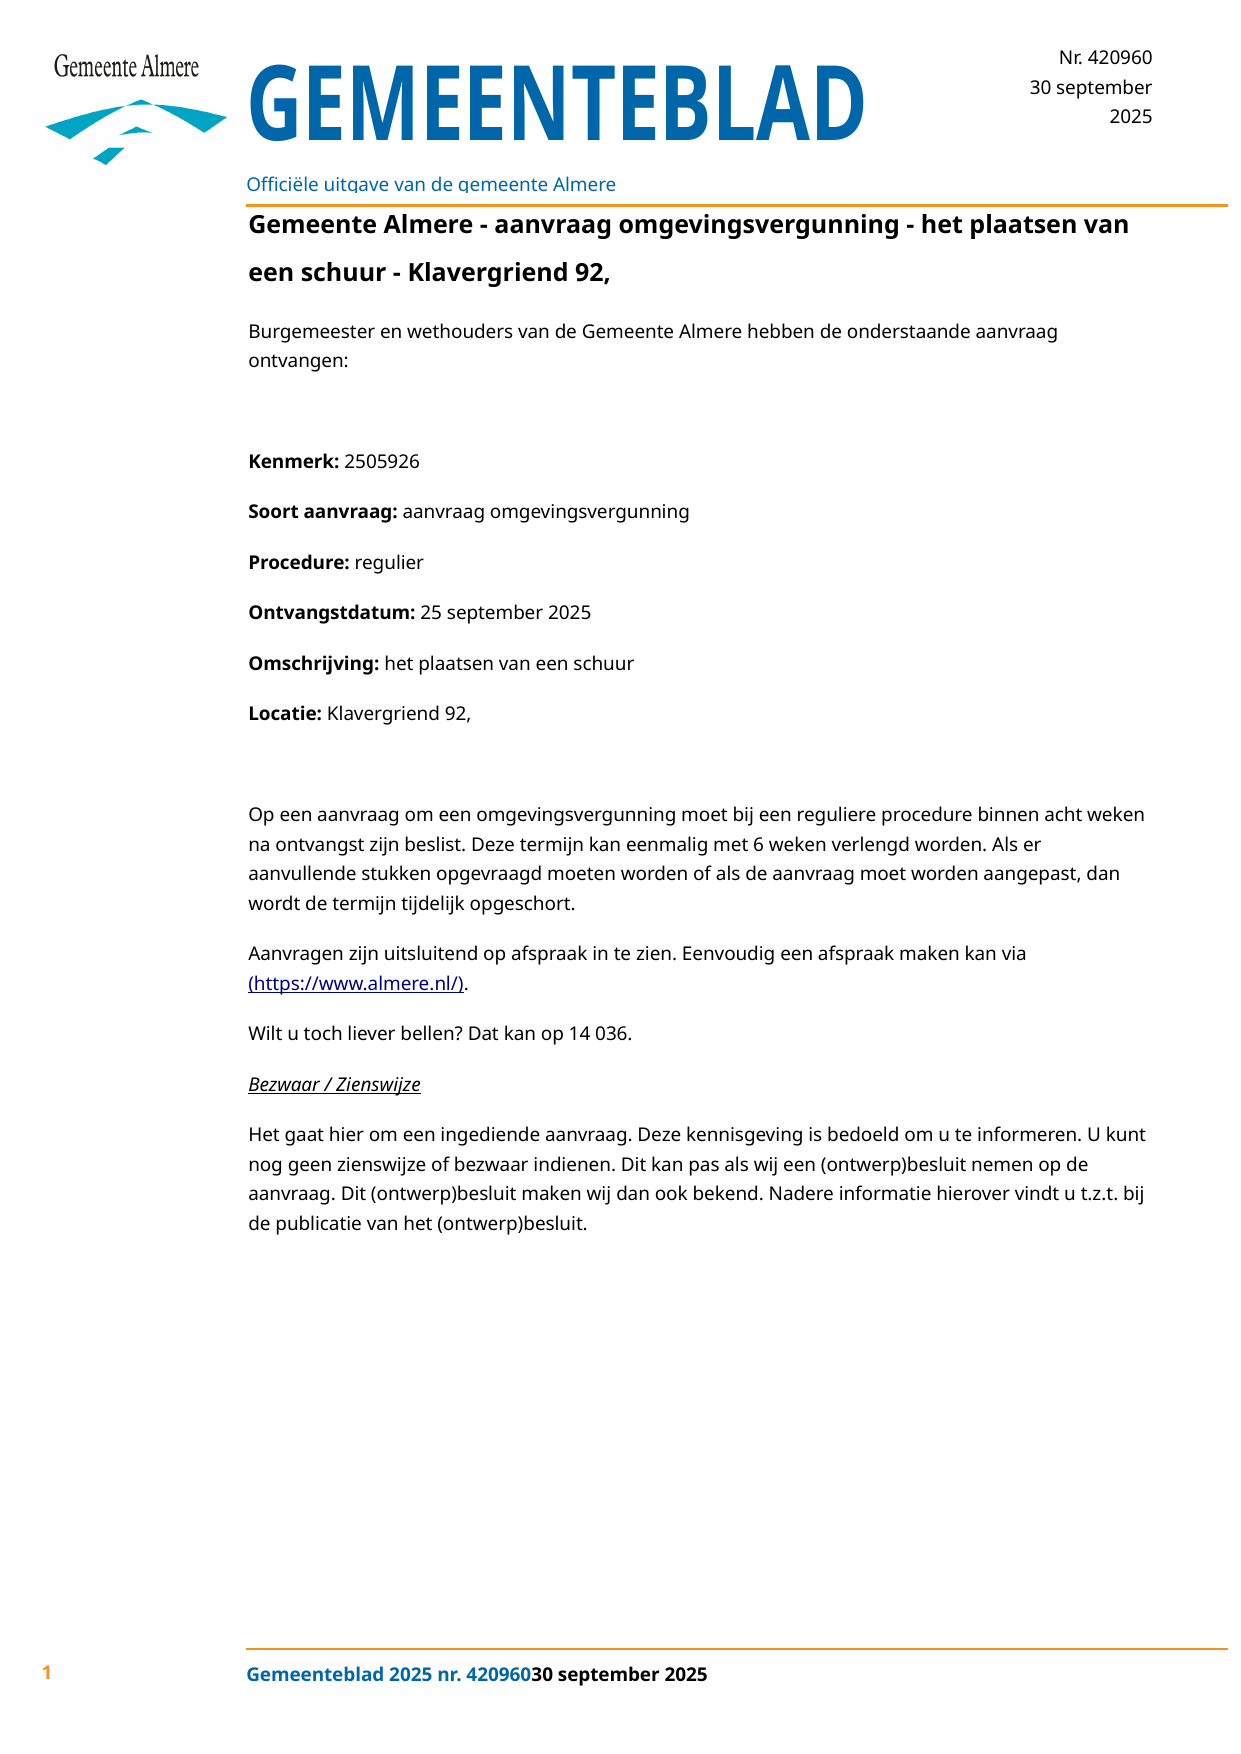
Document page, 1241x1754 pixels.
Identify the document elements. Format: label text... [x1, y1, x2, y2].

text Op een aanvraag om een omgevingsvergunning moet bij een reguliere procedure binnen acht weken na ontvangst zijn beslist. Deze termijn kan eenmalig met 6 weken verlengd worden. Als er aanvullende stukken opgevraagd moeten worden of als de aanvraag moet worden aangepast, dan wordt de termijn tijdelijk opgeschort. [248, 801, 1152, 916]
text Kenmerk: 2505926 [248, 448, 1152, 474]
text Ontvangstdatum: 25 september 2025 [248, 599, 1152, 625]
picture [41, 47, 231, 172]
text Soort aanvraag: aanvraag omgevingsvergunning [248, 499, 1152, 524]
text Bezwaar / Zienswijze [248, 1071, 1152, 1097]
text Het gaat hier om een ingediende aanvraag. Deze kennisgeving is bedoeld om u te informeren. U kunt nog geen zienswijze of bezwaar indienen. Dit kan pas als wij een (ontwerp)besluit nemen op de aanvraag. Dit (ontwerp)besluit maken wij dan ook bekend. Nadere informatie hierover vindt u t.z.t. bij de publicatie van het (ontwerp)besluit. [248, 1121, 1152, 1236]
text Wilt u toch liever bellen? Dat kan op 14 036. [248, 1020, 1152, 1046]
text Omschrijving: het plaatsen van een schuur [248, 650, 1152, 676]
text Locatie: Klavergriend 92, [248, 700, 1152, 726]
text Burgemeester en wethouders van de Gemeente Almere hebben de onderstaande aanvraag ontvangen: [248, 318, 1152, 373]
text Gemeente Almere - aanvraag omgevingsvergunning - het plaatsen van een schuur - Klavergriend 92, [248, 207, 1152, 288]
text Aanvragen zijn uitsluitend op afspraak in te zien. Eenvoudig een afspraak maken kan via (https://www.almere.nl/). [248, 940, 1152, 996]
text Procedure: regulier [248, 549, 1152, 575]
